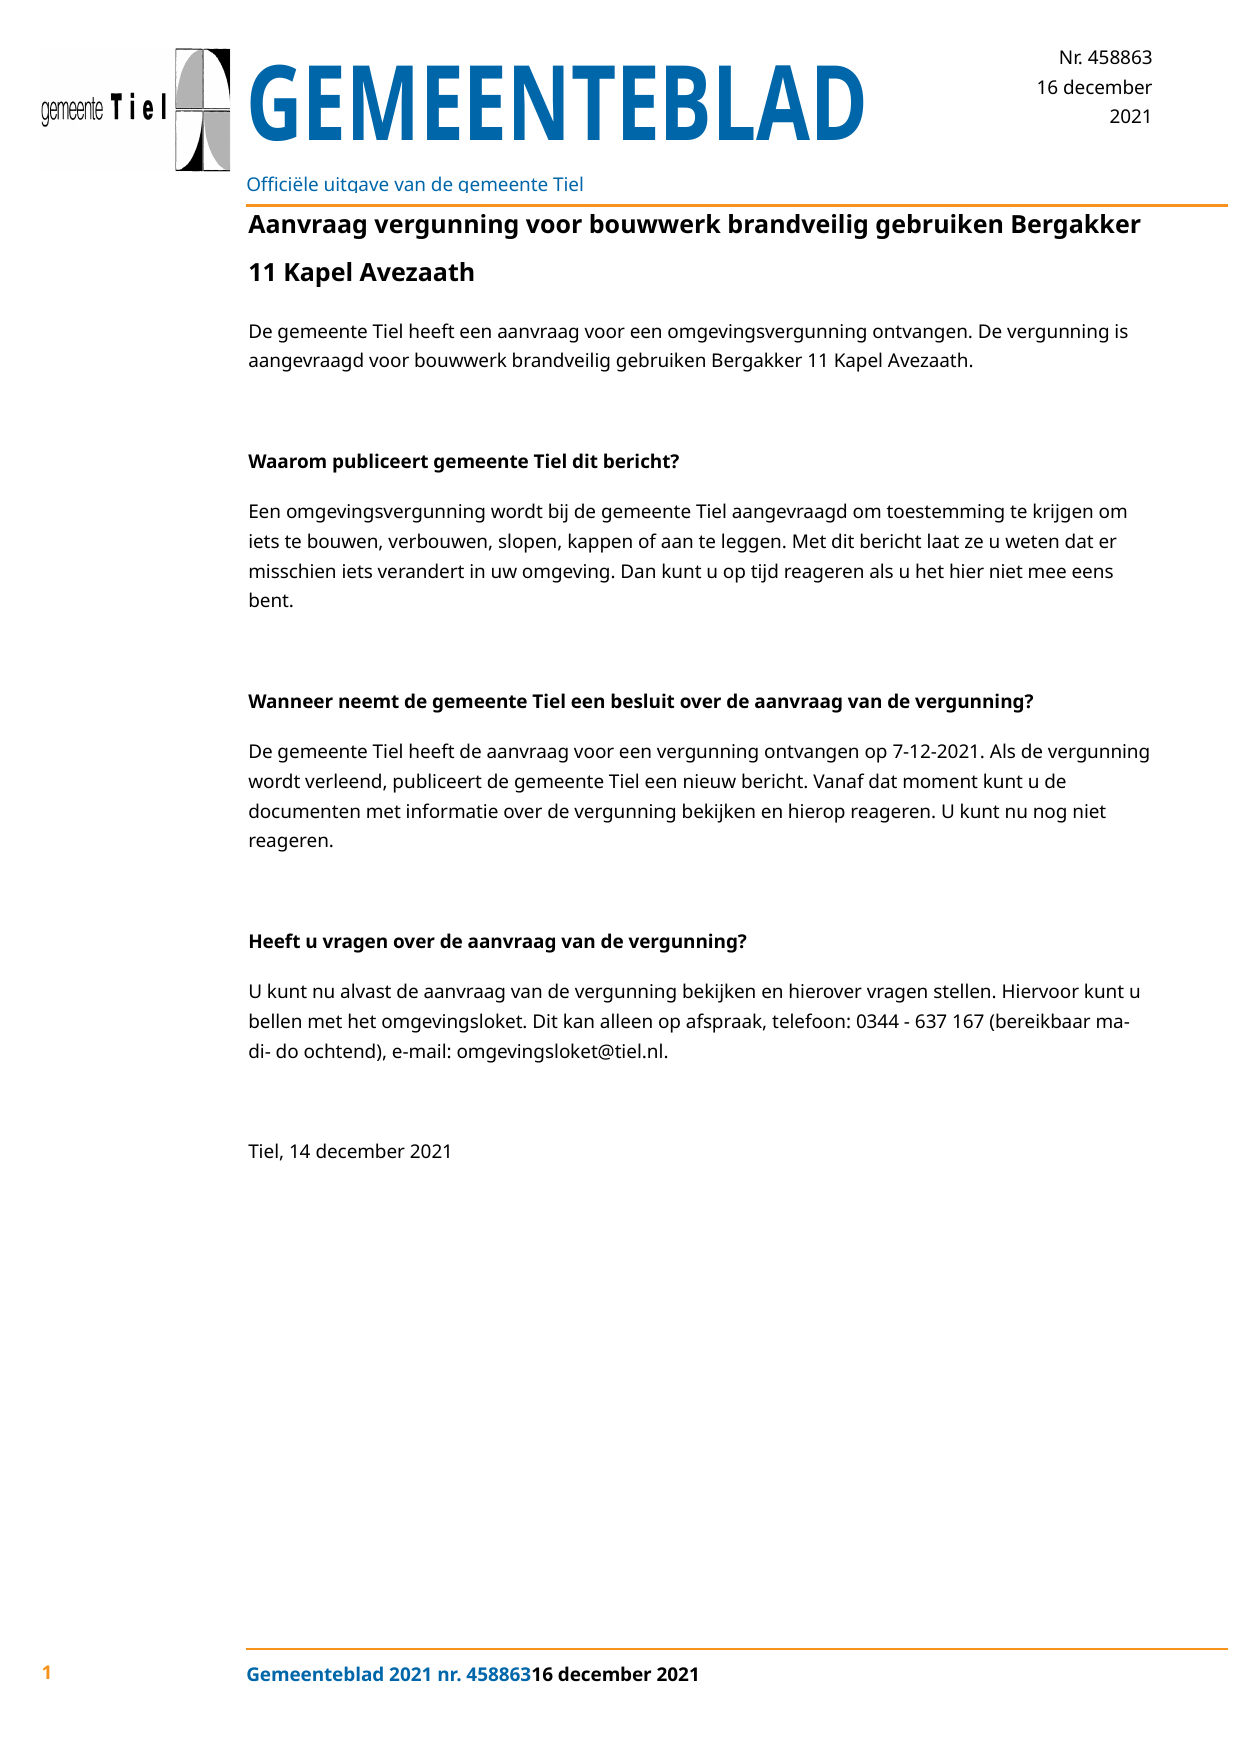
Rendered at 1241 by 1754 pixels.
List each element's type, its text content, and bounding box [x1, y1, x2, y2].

text Tiel, 14 december 2021 [248, 1139, 1152, 1164]
text De gemeente Tiel heeft de aanvraag voor een vergunning ontvangen op 7-12-2021. Als de vergunning wordt verleend, publiceert de gemeente Tiel een nieuw bericht. Vanaf dat moment kunt u de documenten met informatie over de vergunning bekijken en hierop reageren. U kunt nu nog niet reageren. [248, 739, 1152, 853]
text De gemeente Tiel heeft een aanvraag voor een omgevingsvergunning ontvangen. De vergunning is aangevraagd voor bouwwerk brandveilig gebruiken Bergakker 11 Kapel Avezaath. [248, 318, 1152, 373]
text U kunt nu alvast de aanvraag van de vergunning bekijken en hierover vragen stellen. Hiervoor kunt u bellen met het omgevingsloket. Dit kan alleen op afspraak, telefoon: 0344 - 637 167 (bereikbaar ma-di- do ochtend), e-mail: omgevingsloket@tiel.nl. [248, 979, 1152, 1064]
text Een omgevingsvergunning wordt bij de gemeente Tiel aangevraagd om toestemming te krijgen om iets te bouwen, verbouwen, slopen, kappen of aan te leggen. Met dit bericht laat ze u weten dat er misschien iets verandert in uw omgeving. Dan kunt u op tijd reageren als u het hier niet mee eens bent. [248, 499, 1152, 613]
text Waarom publiceert gemeente Tiel dit bericht? [248, 448, 1152, 474]
text Heeft u vragen over de aanvraag van de vergunning? [248, 928, 1152, 954]
text Aanvraag vergunning voor bouwwerk brandveilig gebruiken Bergakker 11 Kapel Avezaath [248, 207, 1152, 288]
picture [41, 47, 231, 172]
text Wanneer neemt de gemeente Tiel een besluit over de aanvraag van de vergunning? [248, 688, 1152, 714]
